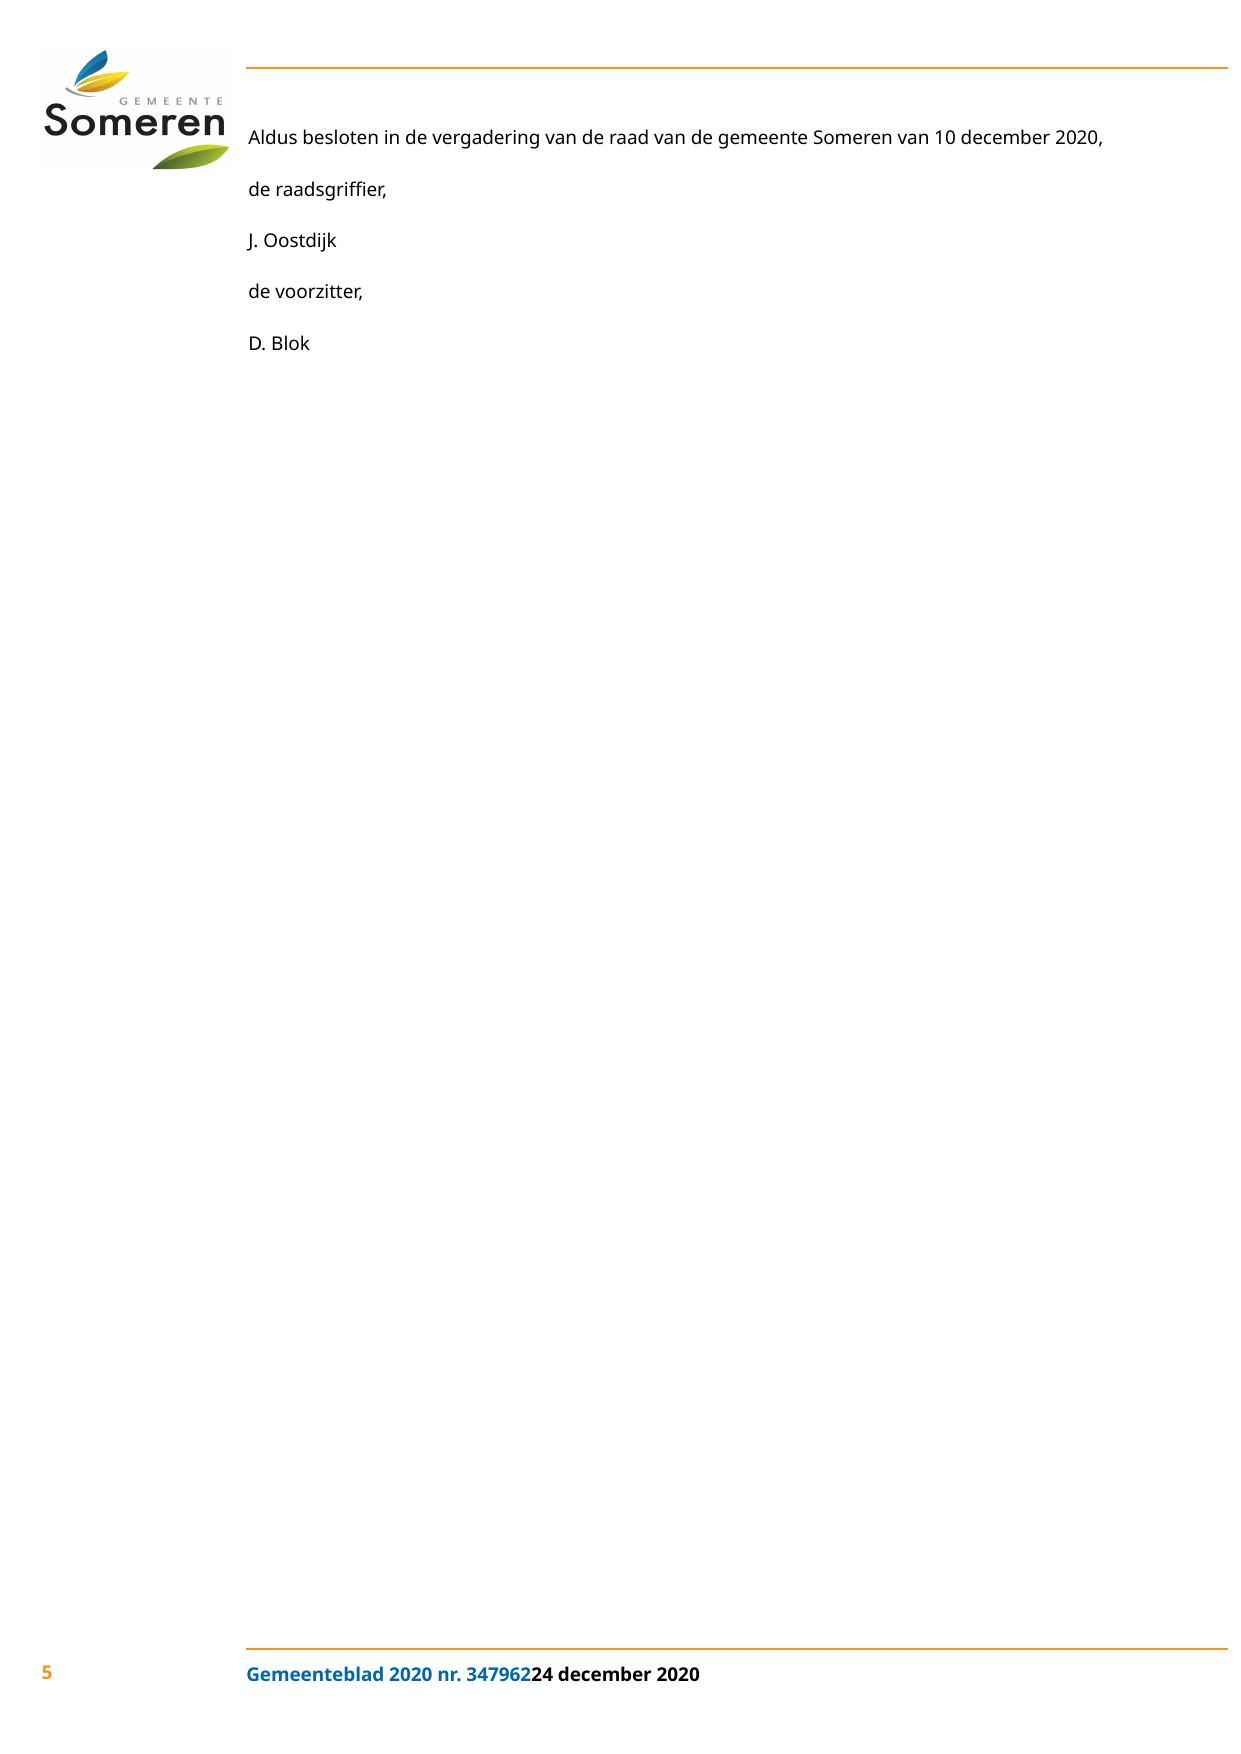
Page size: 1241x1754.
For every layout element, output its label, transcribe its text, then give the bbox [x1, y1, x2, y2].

text Aldus besloten in de vergadering van de raad van de gemeente Someren van 10 december 2020, [248, 124, 1152, 150]
text de voorzitter, [248, 279, 1152, 304]
text de raadsgriffier, [248, 176, 1152, 202]
text J. Oostdijk [248, 227, 1152, 253]
picture [41, 47, 231, 172]
text D. Blok [248, 330, 1152, 356]
